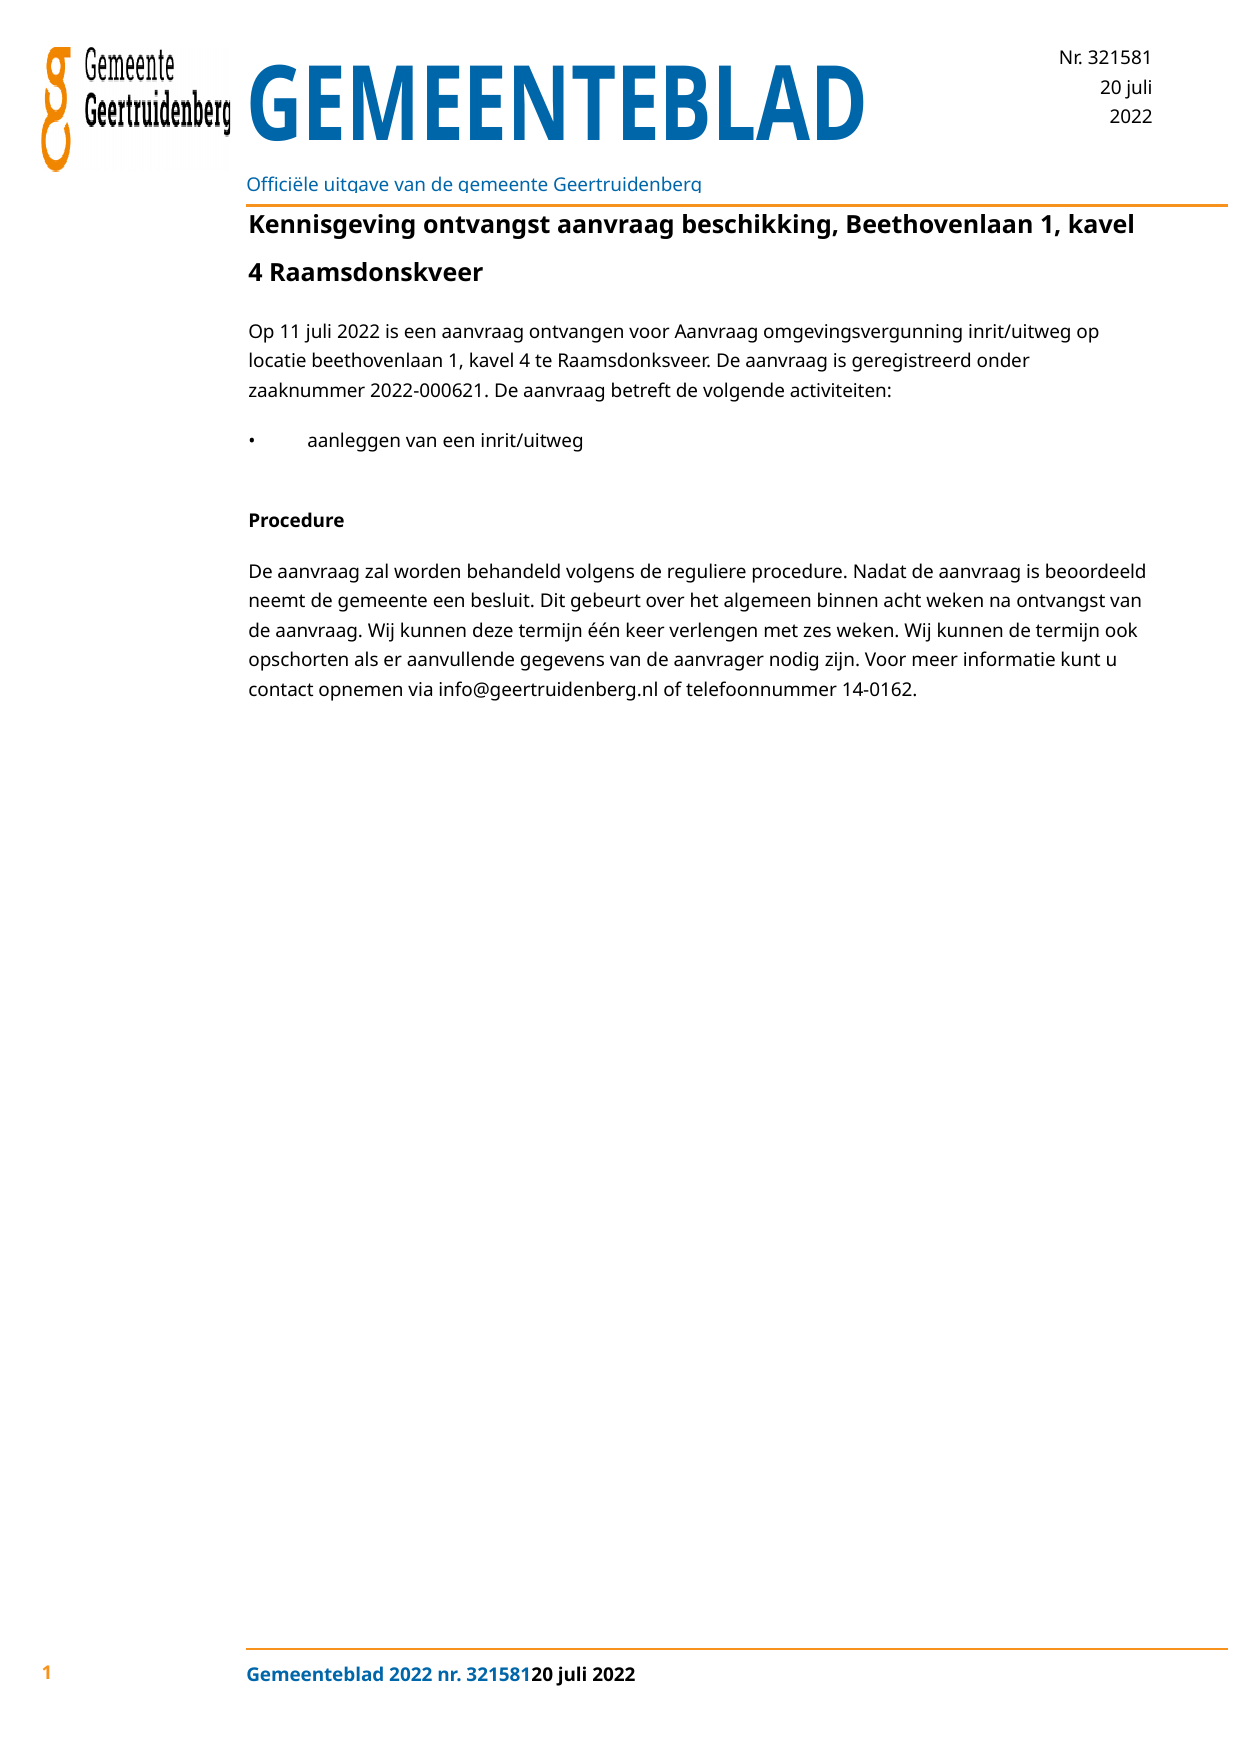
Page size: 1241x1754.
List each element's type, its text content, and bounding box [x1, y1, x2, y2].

picture [41, 47, 231, 172]
text De aanvraag zal worden behandeld volgens de reguliere procedure. Nadat de aanvraag is beoordeeld neemt de gemeente een besluit. Dit gebeurt over het algemeen binnen acht weken na ontvangst van de aanvraag. Wij kunnen deze termijn één keer verlengen met zes weken. Wij kunnen de termijn ook opschorten als er aanvullende gegevens van de aanvrager nodig zijn. Voor meer informatie kunt u contact opnemen via info@geertruidenberg.nl of telefoonnummer 14-0162. [248, 558, 1152, 702]
text Op 11 juli 2022 is een aanvraag ontvangen voor Aanvraag omgevingsvergunning inrit/uitweg op locatie beethovenlaan 1, kavel 4 te Raamsdonksveer. De aanvraag is geregistreerd onder zaaknummer 2022-000621. De aanvraag betreft de volgende activiteiten: [248, 318, 1152, 403]
list aanleggen van een inrit/uitweg [248, 427, 1152, 453]
text Procedure [248, 507, 1152, 533]
text Kennisgeving ontvangst aanvraag beschikking, Beethovenlaan 1, kavel 4 Raamsdonskveer [248, 207, 1152, 288]
